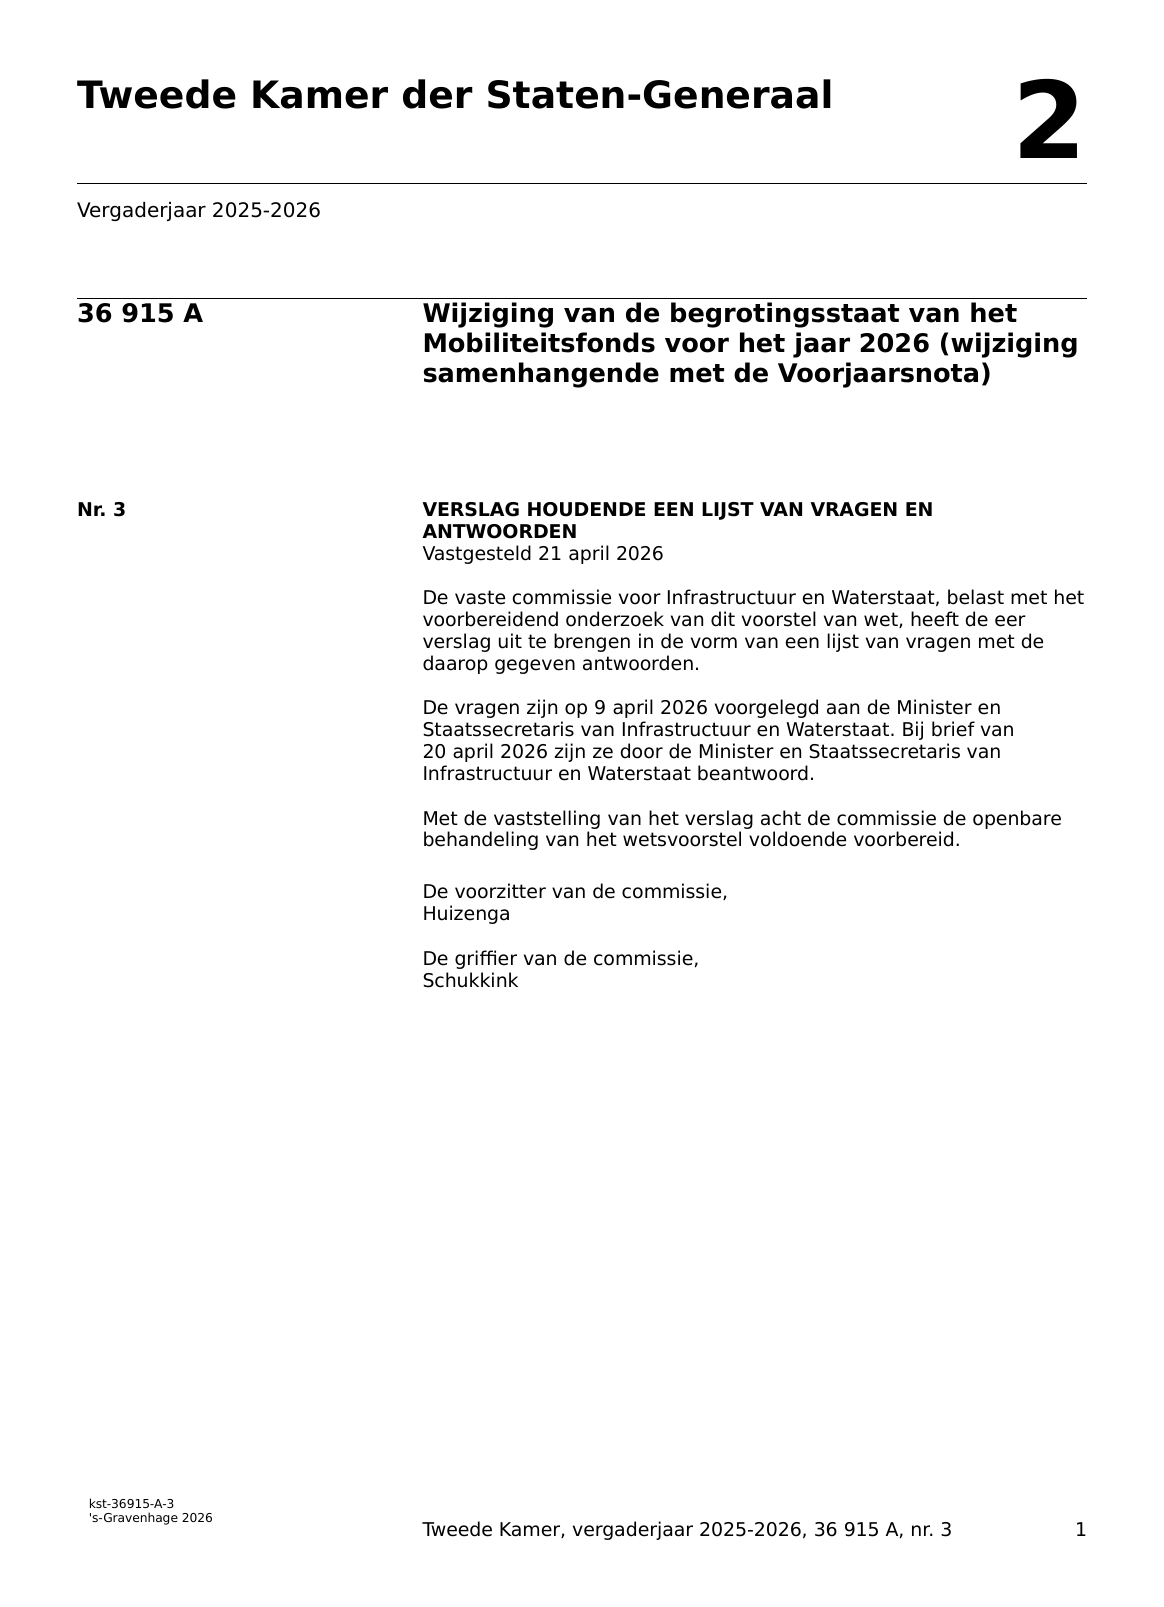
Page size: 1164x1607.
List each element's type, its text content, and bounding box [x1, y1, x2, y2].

text De voorzitter van de commissie, Huizenga [422, 881, 1087, 925]
text De griffier van de commissie, Schukkink [422, 947, 1087, 991]
text 's-Gravenhage 2026 [88, 1511, 323, 1525]
text kst-36915-A-3 [88, 1497, 323, 1511]
text De vaste commissie voor Infrastructuur en Waterstaat, belast met het voorbereidend onderzoek van dit voorstel van wet, heeft de eer verslag uit te brengen in de vorm van een lijst van vragen met de daarop gegeven antwoorden. [422, 587, 1087, 675]
text Vastgesteld 21 april 2026 [422, 543, 1087, 565]
text De vragen zijn op 9 april 2026 voorgelegd aan de Minister en Staatssecretaris van Infrastructuur en Waterstaat. Bij brief van 20 april 2026 zijn ze door de Minister en Staatssecretaris van Infrastructuur en Waterstaat beantwoord. [422, 697, 1087, 785]
table_header 2 [886, 59, 1087, 183]
table_header Tweede Kamer der Staten-Generaal [77, 59, 886, 183]
subtitle 36 915 A Wijziging van de begrotingsstaat van het Mobiliteitsfonds voor het jaar 2026 (wijziging samenhangende met de Voorjaarsnota) [77, 299, 1087, 388]
table_cell Vergaderjaar 2025-2026 [77, 184, 1087, 298]
subtitle Nr. 3 VERSLAG HOUDENDE EEN LIJST VAN VRAGEN EN ANTWOORDEN [77, 499, 1087, 543]
text Met de vaststelling van het verslag acht de commissie de openbare behandeling van het wetsvoorstel voldoende voorbereid. [422, 807, 1087, 851]
